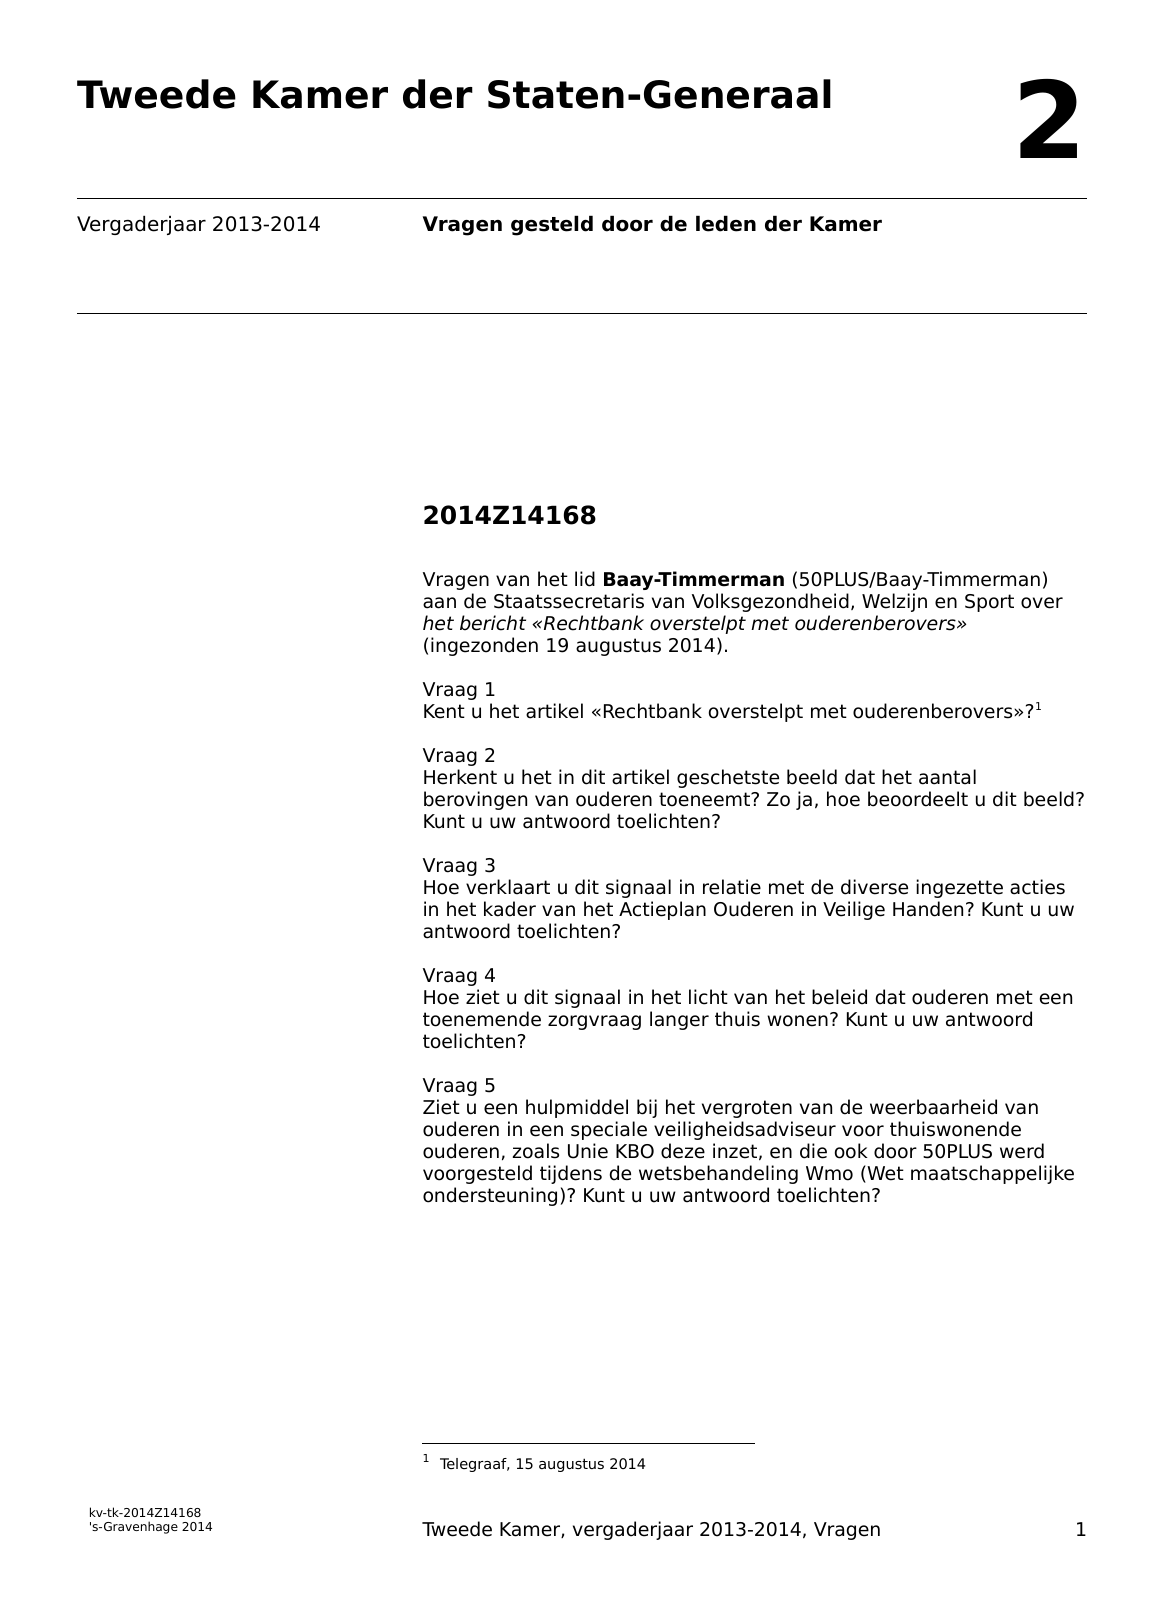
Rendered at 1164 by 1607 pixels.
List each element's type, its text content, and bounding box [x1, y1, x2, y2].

table_header Tweede Kamer der Staten-Generaal [77, 59, 886, 198]
table_header 2 [886, 59, 1087, 198]
text Vraag 4 [422, 965, 1087, 987]
text Vraag 1 [422, 679, 1087, 701]
text Ziet u een hulpmiddel bij het vergroten van de weerbaarheid van ouderen in een speciale veiligheidsadviseur voor thuiswonende ouderen, zoals Unie KBO deze inzet, en die ook door 50PLUS werd voorgesteld tijdens de wetsbehandeling Wmo (Wet maatschappelijke ondersteuning)? Kunt u uw antwoord toelichten? [422, 1097, 1087, 1207]
table_cell Vragen gesteld door de leden der Kamer [422, 199, 1087, 313]
text Vraag 2 [422, 745, 1087, 767]
text Kent u het artikel «Rechtbank overstelpt met ouderenberovers»? [422, 701, 1087, 723]
text Vraag 5 [422, 1075, 1087, 1097]
text 2014Z14168 [422, 501, 1087, 531]
text Vraag 3 [422, 855, 1087, 877]
text Hoe ziet u dit signaal in het licht van het beleid dat ouderen met een toenemende zorgvraag langer thuis wonen? Kunt u uw antwoord toelichten? [422, 987, 1087, 1053]
text Herkent u het in dit artikel geschetste beeld dat het aantal berovingen van ouderen toeneemt? Zo ja, hoe beoordeelt u dit beeld? Kunt u uw antwoord toelichten? [422, 767, 1087, 833]
text kv-tk-2014Z14168 [88, 1506, 323, 1520]
text 's-Gravenhage 2014 [88, 1520, 323, 1534]
text Vragen van het lid Baay-Timmerman (50PLUS/Baay-Timmerman) aan de Staatssecretaris van Volksgezondheid, Welzijn en Sport over het bericht «Rechtbank overstelpt met ouderenberovers» (ingezonden 19 augustus 2014). [422, 569, 1087, 657]
text Hoe verklaart u dit signaal in relatie met de diverse ingezette acties in het kader van het Actieplan Ouderen in Veilige Handen? Kunt u uw antwoord toelichten? [422, 877, 1087, 943]
table_cell Vergaderjaar 2013-2014 [77, 199, 422, 313]
text Telegraaf, 15 augustus 2014 [422, 1452, 1087, 1474]
